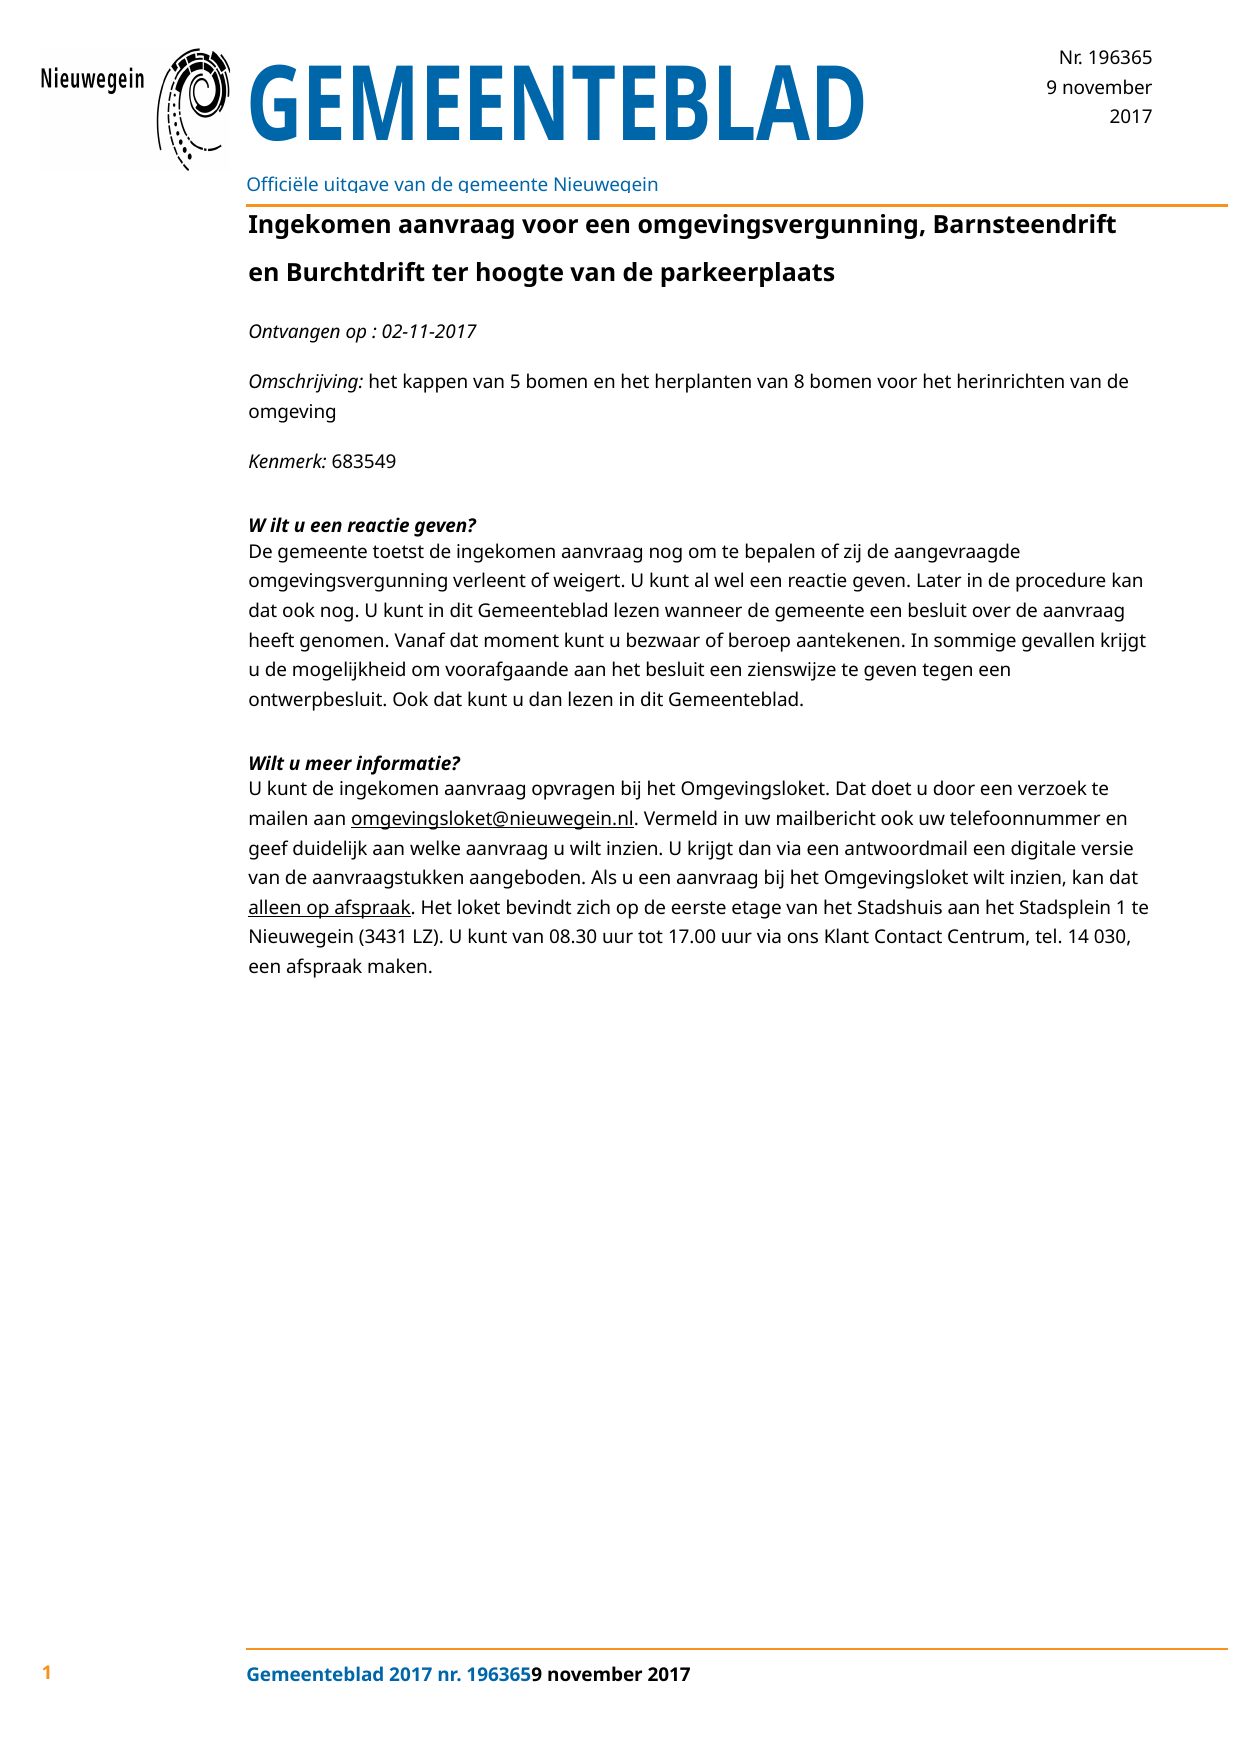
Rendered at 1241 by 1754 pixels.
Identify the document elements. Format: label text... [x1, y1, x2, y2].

text Kenmerk: 683549 [248, 448, 1152, 474]
text Ingekomen aanvraag voor een omgevingsvergunning, Barnsteendrift en Burchtdrift ter hoogte van de parkeerplaats [248, 207, 1152, 288]
text Wilt u meer informatie? [248, 750, 1152, 776]
text Ontvangen op : 02-11-2017 [248, 318, 1152, 344]
text W ilt u een reactie geven? [248, 512, 1152, 538]
text U kunt de ingekomen aanvraag opvragen bij het Omgevingsloket. Dat doet u door een verzoek te mailen aan omgevingsloket@nieuwegein.nl. Vermeld in uw mailbericht ook uw telefoonnummer en geef duidelijk aan welke aanvraag u wilt inzien. U krijgt dan via een antwoordmail een digitale versie van de aanvraagstukken aangeboden. Als u een aanvraag bij het Omgevingsloket wilt inzien, kan dat alleen op afspraak. Het loket bevindt zich op de eerste etage van het Stadshuis aan het Stadsplein 1 te Nieuwegein (3431 LZ). U kunt van 08.30 uur tot 17.00 uur via ons Klant Contact Centrum, tel. 14 030, een afspraak maken. [248, 776, 1152, 979]
text De gemeente toetst de ingekomen aanvraag nog om te bepalen of zij de aangevraagde omgevingsvergunning verleent of weigert. U kunt al wel een reactie geven. Later in de procedure kan dat ook nog. U kunt in dit Gemeenteblad lezen wanneer de gemeente een besluit over de aanvraag heeft genomen. Vanaf dat moment kunt u bezwaar of beroep aantekenen. In sommige gevallen krijgt u de mogelijkheid om voorafgaande aan het besluit een zienswijze te geven tegen een ontwerpbesluit. Ook dat kunt u dan lezen in dit Gemeenteblad. [248, 538, 1152, 712]
picture [41, 47, 231, 172]
text Omschrijving: het kappen van 5 bomen en het herplanten van 8 bomen voor het herinrichten van de omgeving [248, 368, 1152, 424]
